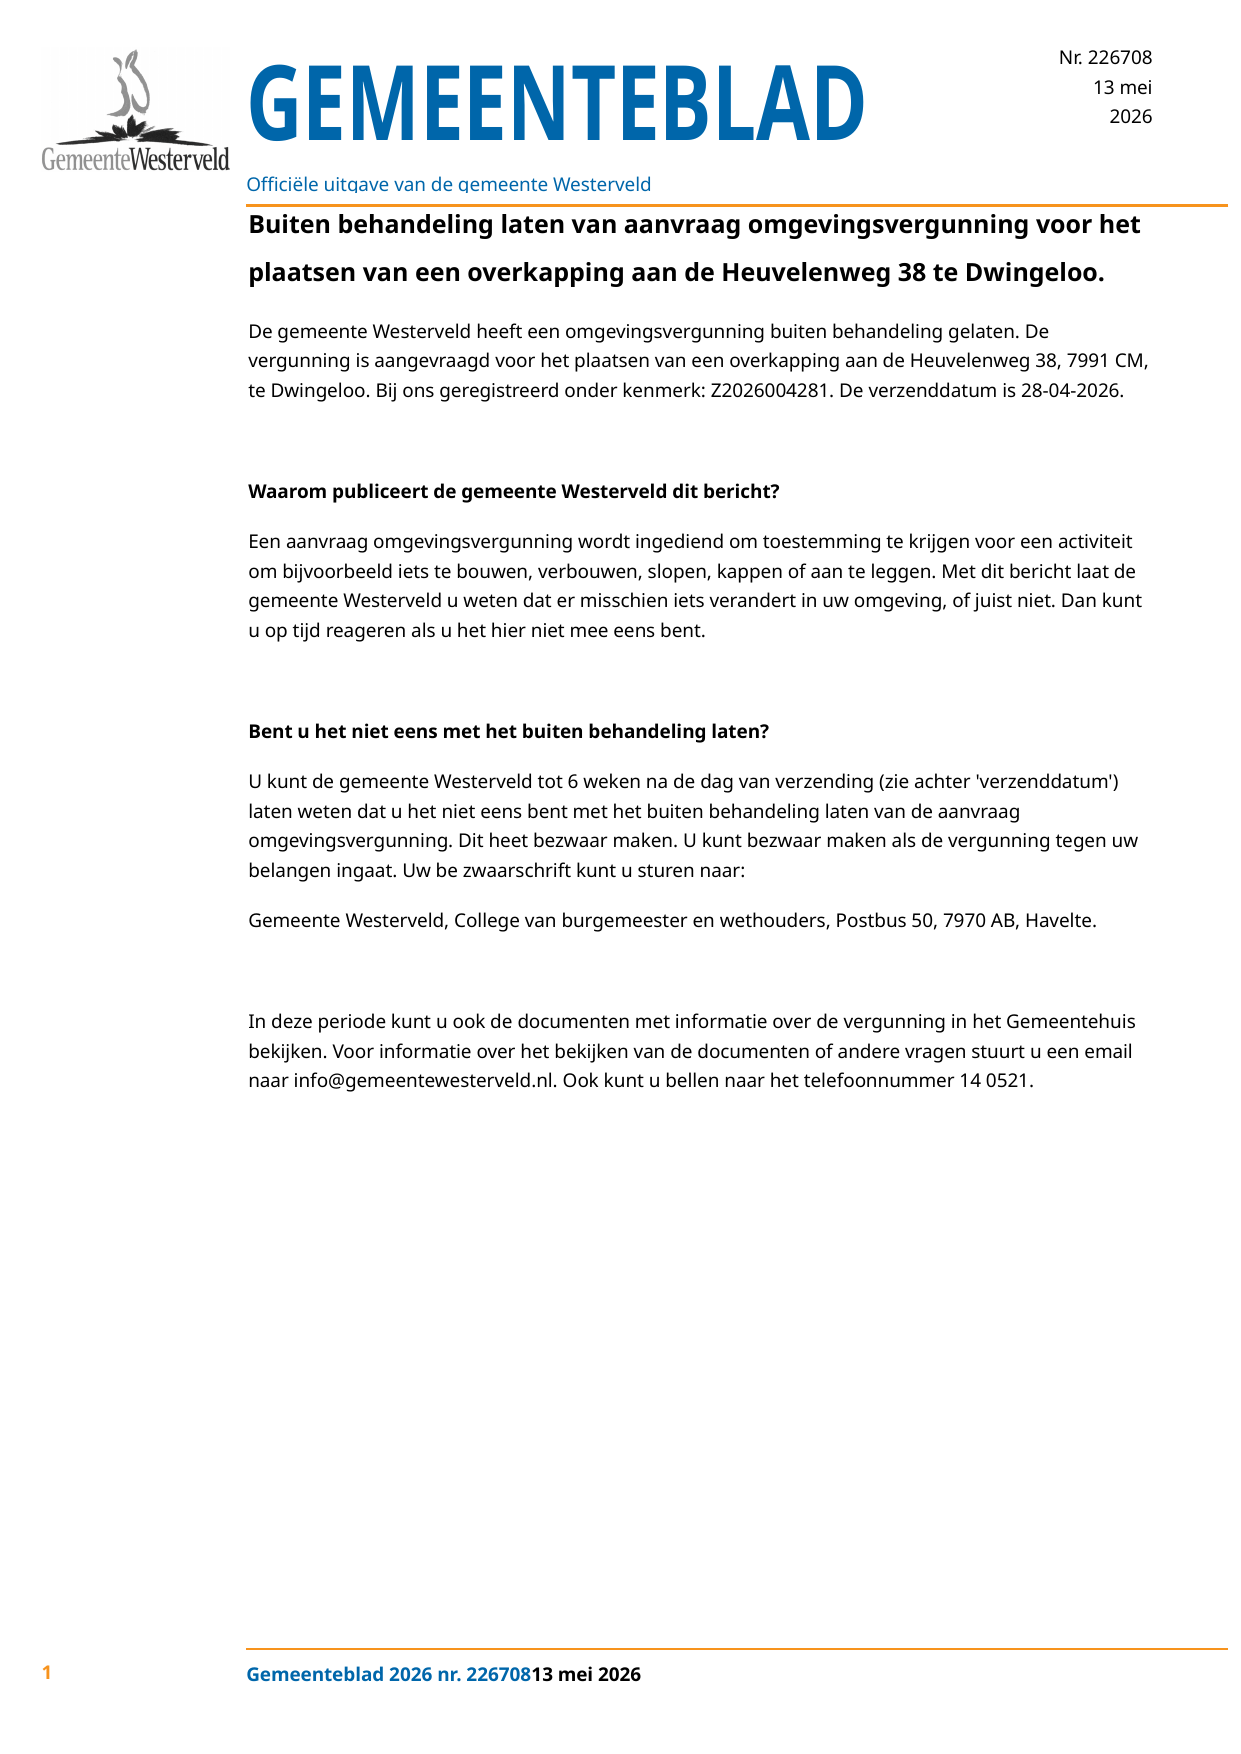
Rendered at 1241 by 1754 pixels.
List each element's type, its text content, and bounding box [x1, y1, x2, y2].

text De gemeente Westerveld heeft een omgevingsvergunning buiten behandeling gelaten. De vergunning is aangevraagd voor het plaatsen van een overkapping aan de Heuvelenweg 38, 7991 CM, te Dwingeloo. Bij ons geregistreerd onder kenmerk: Z2026004281. De verzenddatum is 28-04-2026. [248, 318, 1152, 403]
text Een aanvraag omgevingsvergunning wordt ingediend om toestemming te krijgen voor een activiteit om bijvoorbeeld iets te bouwen, verbouwen, slopen, kappen of aan te leggen. Met dit bericht laat de gemeente Westerveld u weten dat er misschien iets verandert in uw omgeving, of juist niet. Dan kunt u op tijd reageren als u het hier niet mee eens bent. [248, 528, 1152, 643]
text U kunt de gemeente Westerveld tot 6 weken na de dag van verzending (zie achter 'verzenddatum') laten weten dat u het niet eens bent met het buiten behandeling laten van de aanvraag omgevingsvergunning. Dit heet bezwaar maken. U kunt bezwaar maken als de vergunning tegen uw belangen ingaat. Uw be zwaarschrift kunt u sturen naar: [248, 768, 1152, 883]
text Waarom publiceert de gemeente Westerveld dit bericht? [248, 478, 1152, 504]
text Buiten behandeling laten van aanvraag omgevingsvergunning voor het plaatsen van een overkapping aan de Heuvelenweg 38 te Dwingeloo. [248, 207, 1152, 288]
text Gemeente Westerveld, College van burgemeester en wethouders, Postbus 50, 7970 AB, Havelte. [248, 907, 1152, 933]
text In deze periode kunt u ook de documenten met informatie over de vergunning in het Gemeentehuis bekijken. Voor informatie over het bekijken van de documenten of andere vragen stuurt u een email naar info@gemeentewesterveld.nl. Ook kunt u bellen naar het telefoonnummer 14 0521. [248, 1008, 1152, 1093]
picture [41, 47, 231, 172]
text Bent u het niet eens met het buiten behandeling laten? [248, 718, 1152, 744]
